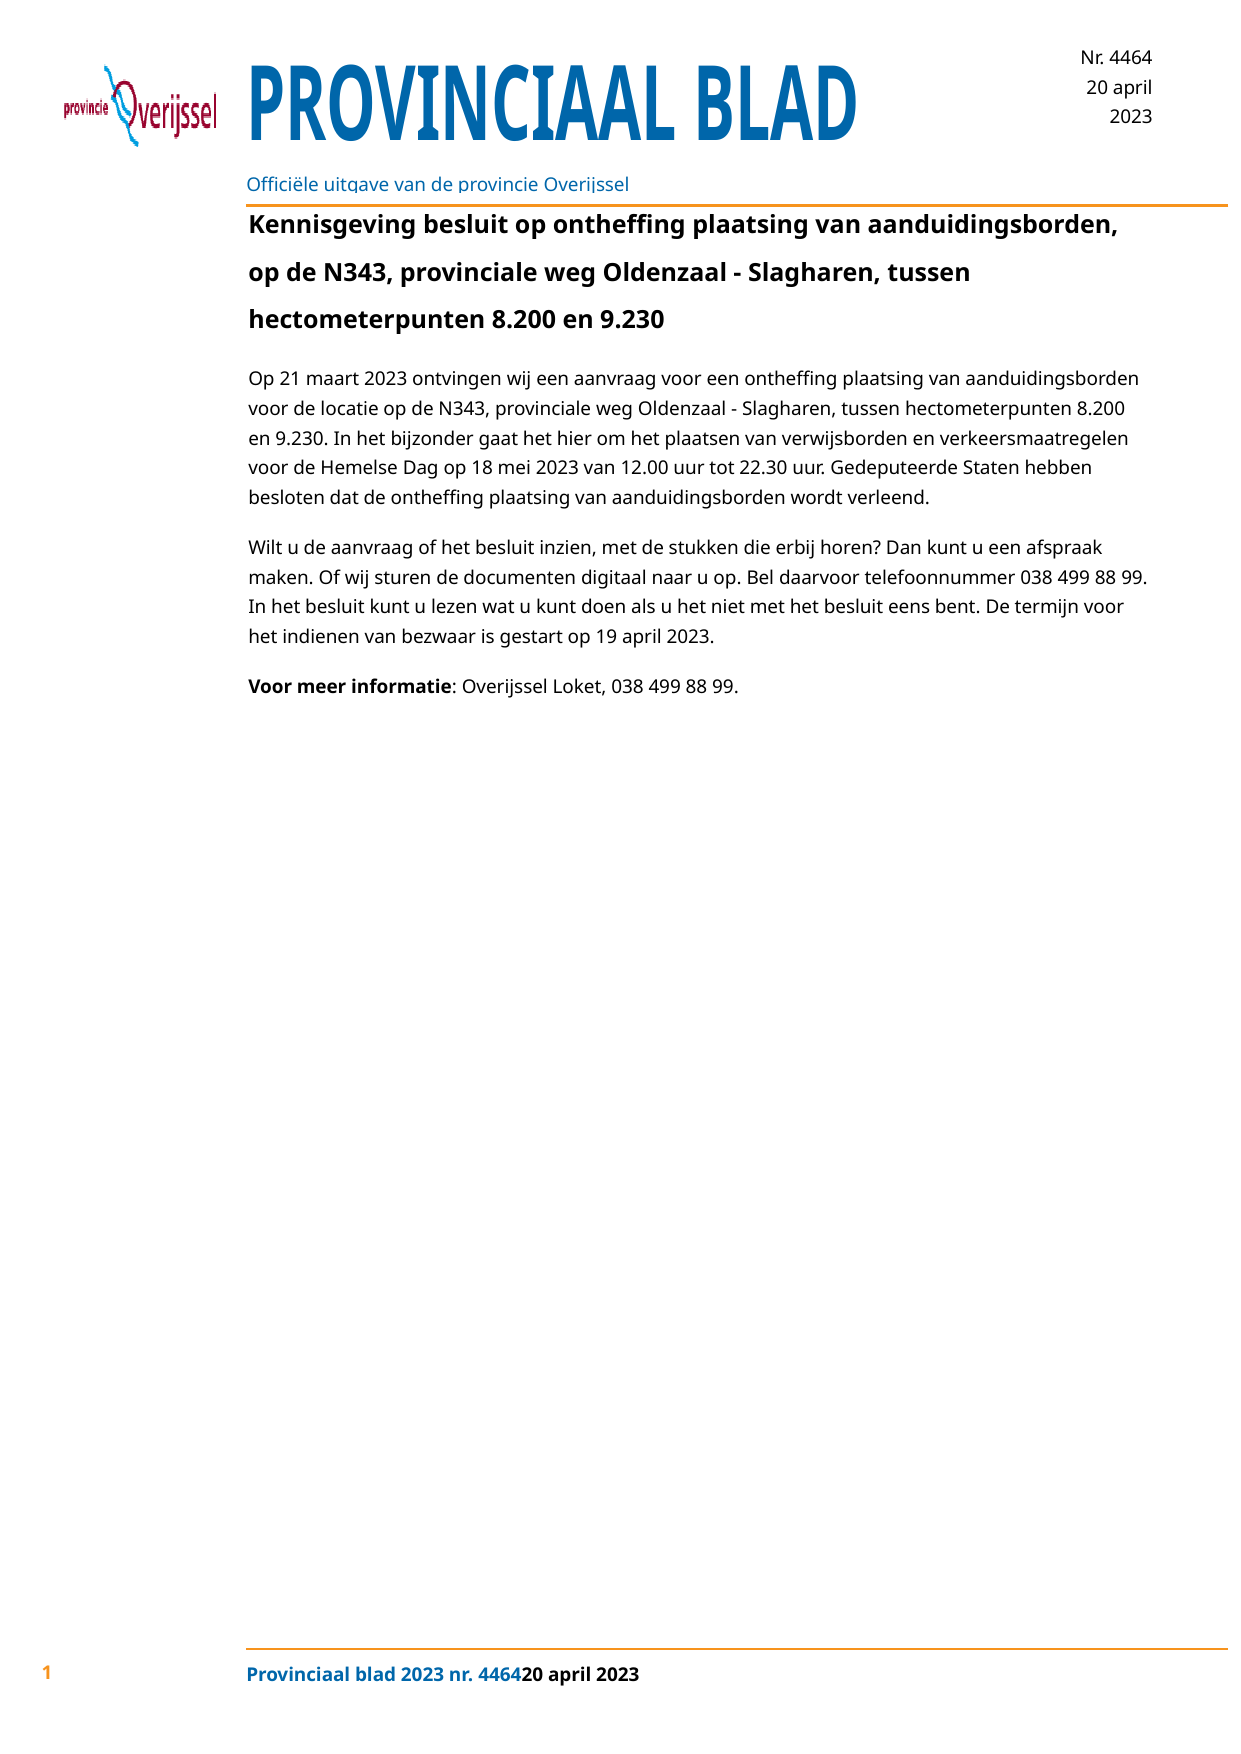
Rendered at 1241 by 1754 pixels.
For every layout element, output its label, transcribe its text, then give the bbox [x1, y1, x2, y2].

picture [41, 47, 231, 172]
text Wilt u de aanvraag of het besluit inzien, met de stukken die erbij horen? Dan kunt u een afspraak maken. Of wij sturen de documenten digitaal naar u op. Bel daarvoor telefoonnummer 038 499 88 99. In het besluit kunt u lezen wat u kunt doen als u het niet met het besluit eens bent. De termijn voor het indienen van bezwaar is gestart op 19 april 2023. [248, 534, 1152, 649]
text Kennisgeving besluit op ontheffing plaatsing van aanduidingsborden, op de N343, provinciale weg Oldenzaal - Slagharen, tussen hectometerpunten 8.200 en 9.230 [248, 207, 1152, 336]
text Voor meer informatie: Overijssel Loket, 038 499 88 99. [248, 673, 1152, 699]
text Op 21 maart 2023 ontvingen wij een aanvraag voor een ontheffing plaatsing van aanduidingsborden voor de locatie op de N343, provinciale weg Oldenzaal - Slagharen, tussen hectometerpunten 8.200 en 9.230. In het bijzonder gaat het hier om het plaatsen van verwijsborden en verkeersmaatregelen voor de Hemelse Dag op 18 mei 2023 van 12.00 uur tot 22.30 uur. Gedeputeerde Staten hebben besloten dat de ontheffing plaatsing van aanduidingsborden wordt verleend. [248, 366, 1152, 509]
